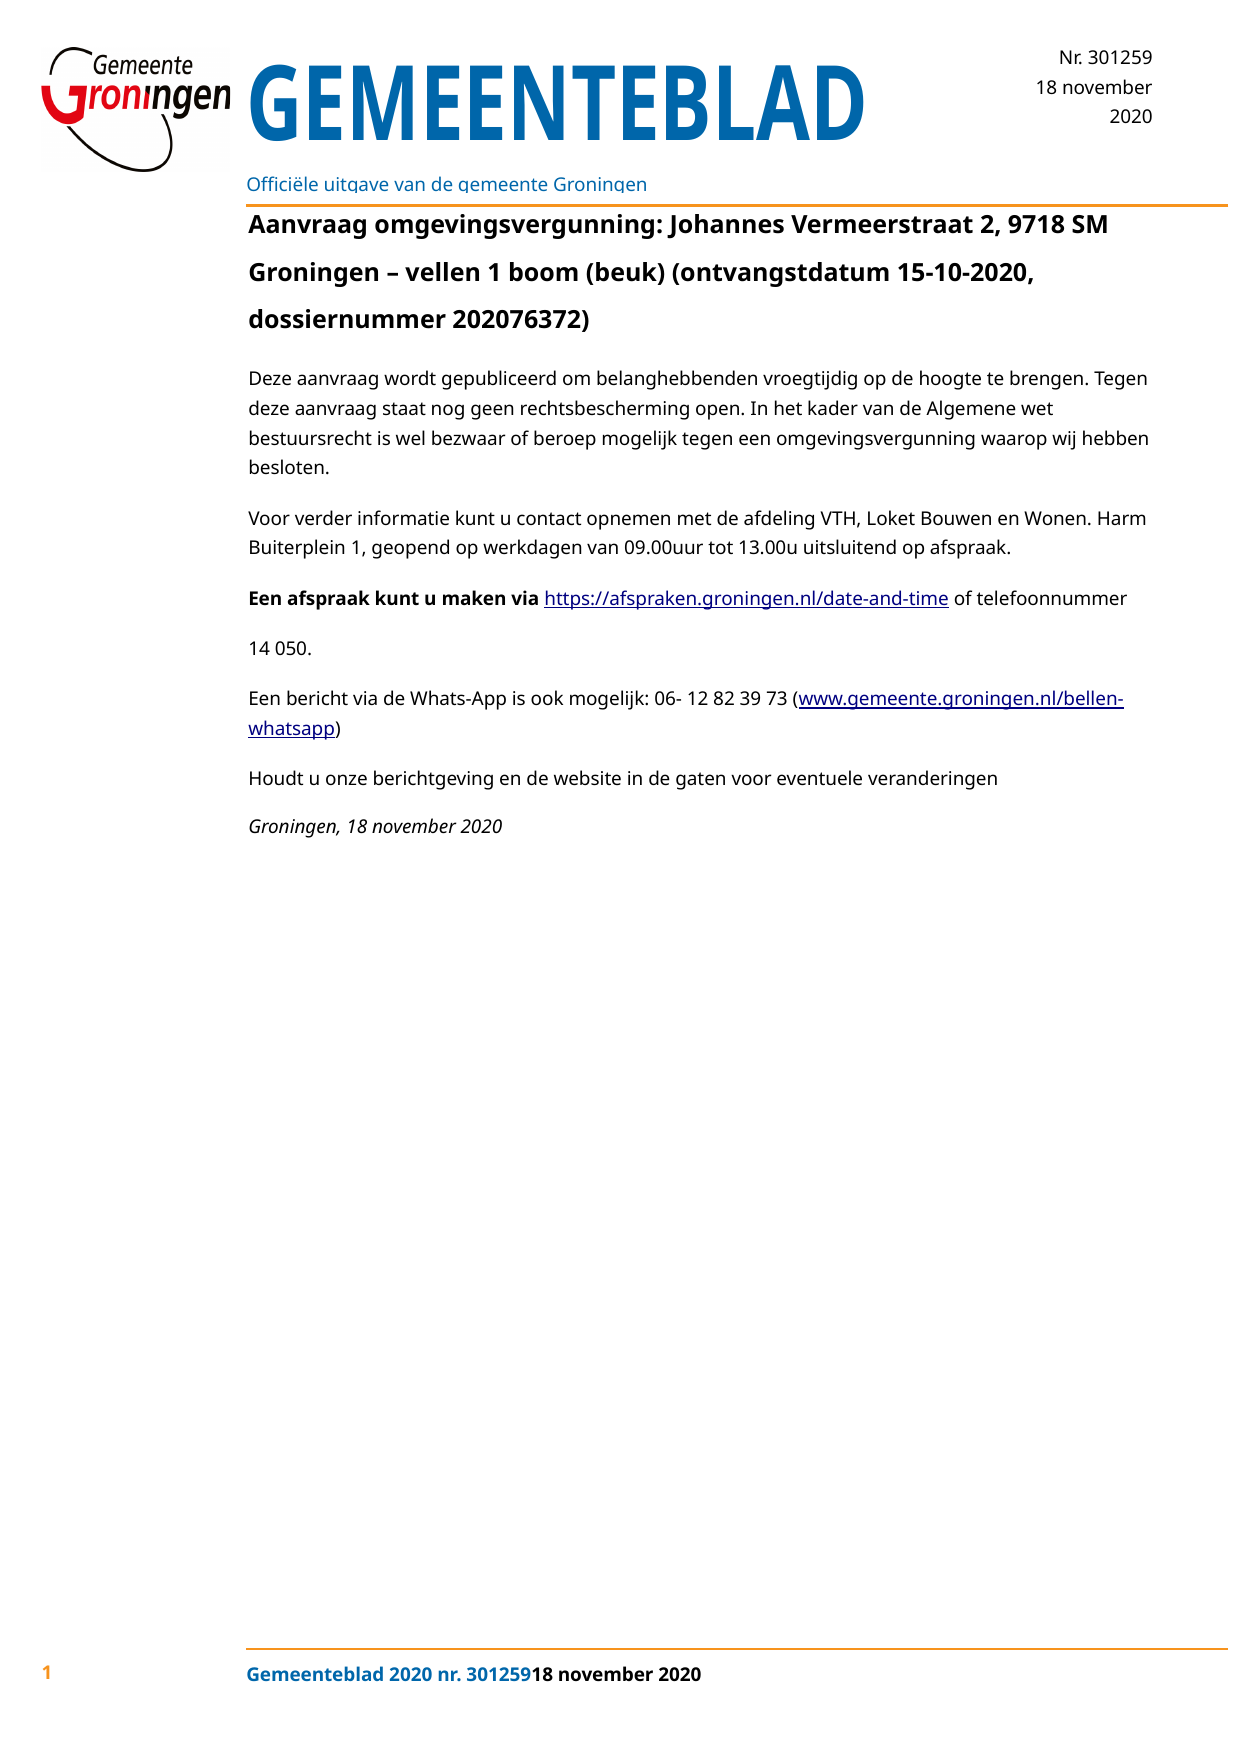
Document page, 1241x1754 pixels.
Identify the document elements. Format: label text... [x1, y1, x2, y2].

text Deze aanvraag wordt gepubliceerd om belanghebbenden vroegtijdig op de hoogte te brengen. Tegen deze aanvraag staat nog geen rechtsbescherming open. In het kader van de Algemene wet bestuursrecht is wel bezwaar of beroep mogelijk tegen een omgevingsvergunning waarop wij hebben besloten. [248, 366, 1152, 480]
text 14 050. [248, 635, 1152, 661]
text Groningen, 18 november 2020 [248, 813, 1152, 839]
text Houdt u onze berichtgeving en de website in de gaten voor eventuele veranderingen [248, 766, 1152, 791]
text Een afspraak kunt u maken via https://afspraken.groningen.nl/date-and-time of telefoonnummer [248, 585, 1152, 610]
picture [41, 47, 231, 172]
text Een bericht via de Whats-App is ook mogelijk: 06- 12 82 39 73 (www.gemeente.groningen.nl/bellen-whatsapp) [248, 686, 1152, 741]
text Voor verder informatie kunt u contact opnemen met de afdeling VTH, Loket Bouwen en Wonen. Harm Buiterplein 1, geopend op werkdagen van 09.00uur tot 13.00u uitsluitend op afspraak. [248, 505, 1152, 560]
text Aanvraag omgevingsvergunning: Johannes Vermeerstraat 2, 9718 SM Groningen – vellen 1 boom (beuk) (ontvangstdatum 15-10-2020, dossiernummer 202076372) [248, 207, 1152, 336]
